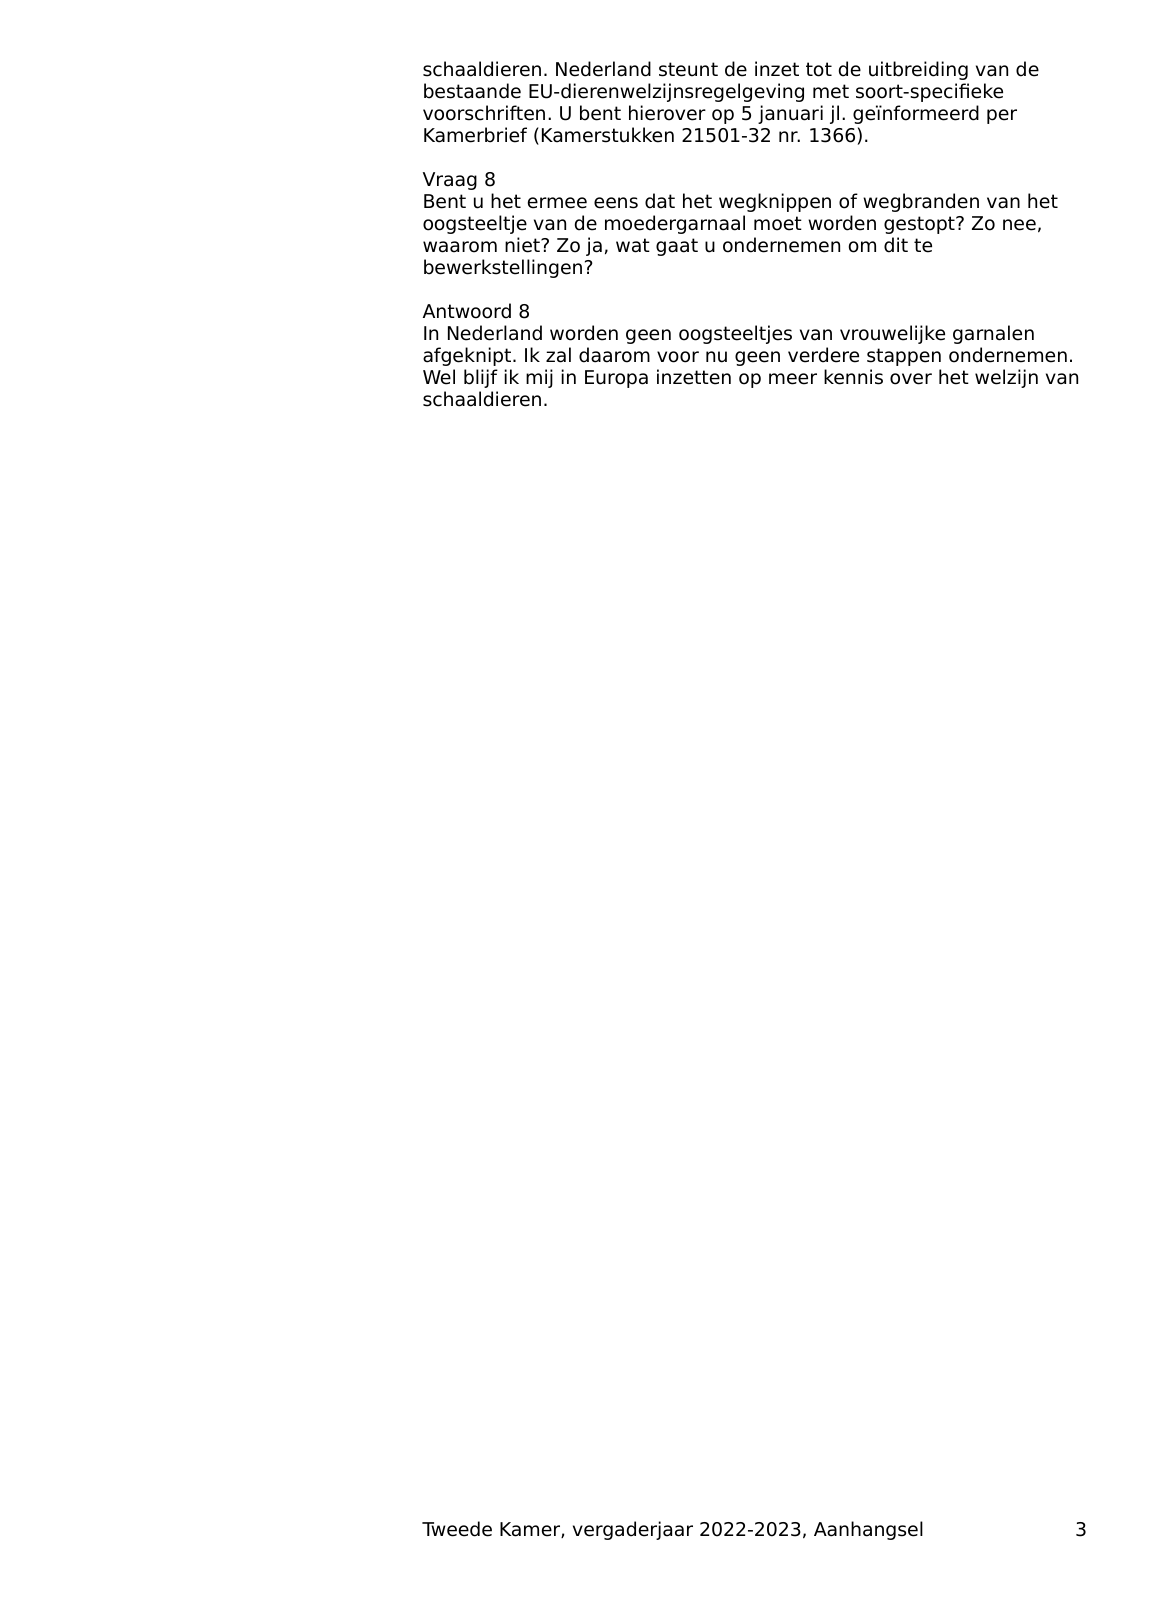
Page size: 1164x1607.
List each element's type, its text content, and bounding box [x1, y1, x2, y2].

text Antwoord 8 [422, 301, 1087, 323]
text Vraag 8 [422, 169, 1087, 191]
text Bent u het ermee eens dat het wegknippen of wegbranden van het oogsteeltje van de moedergarnaal moet worden gestopt? Zo nee, waarom niet? Zo ja, wat gaat u ondernemen om dit te bewerkstellingen? [422, 191, 1087, 279]
text schaaldieren. Nederland steunt de inzet tot de uitbreiding van de bestaande EU-dierenwelzijnsregelgeving met soort-specifieke voorschriften. U bent hierover op 5 januari jl. geïnformeerd per Kamerbrief (Kamerstukken 21501-32 nr. 1366). [422, 59, 1087, 147]
text In Nederland worden geen oogsteeltjes van vrouwelijke garnalen afgeknipt. Ik zal daarom voor nu geen verdere stappen ondernemen. Wel blijf ik mij in Europa inzetten op meer kennis over het welzijn van schaaldieren. [422, 323, 1087, 411]
